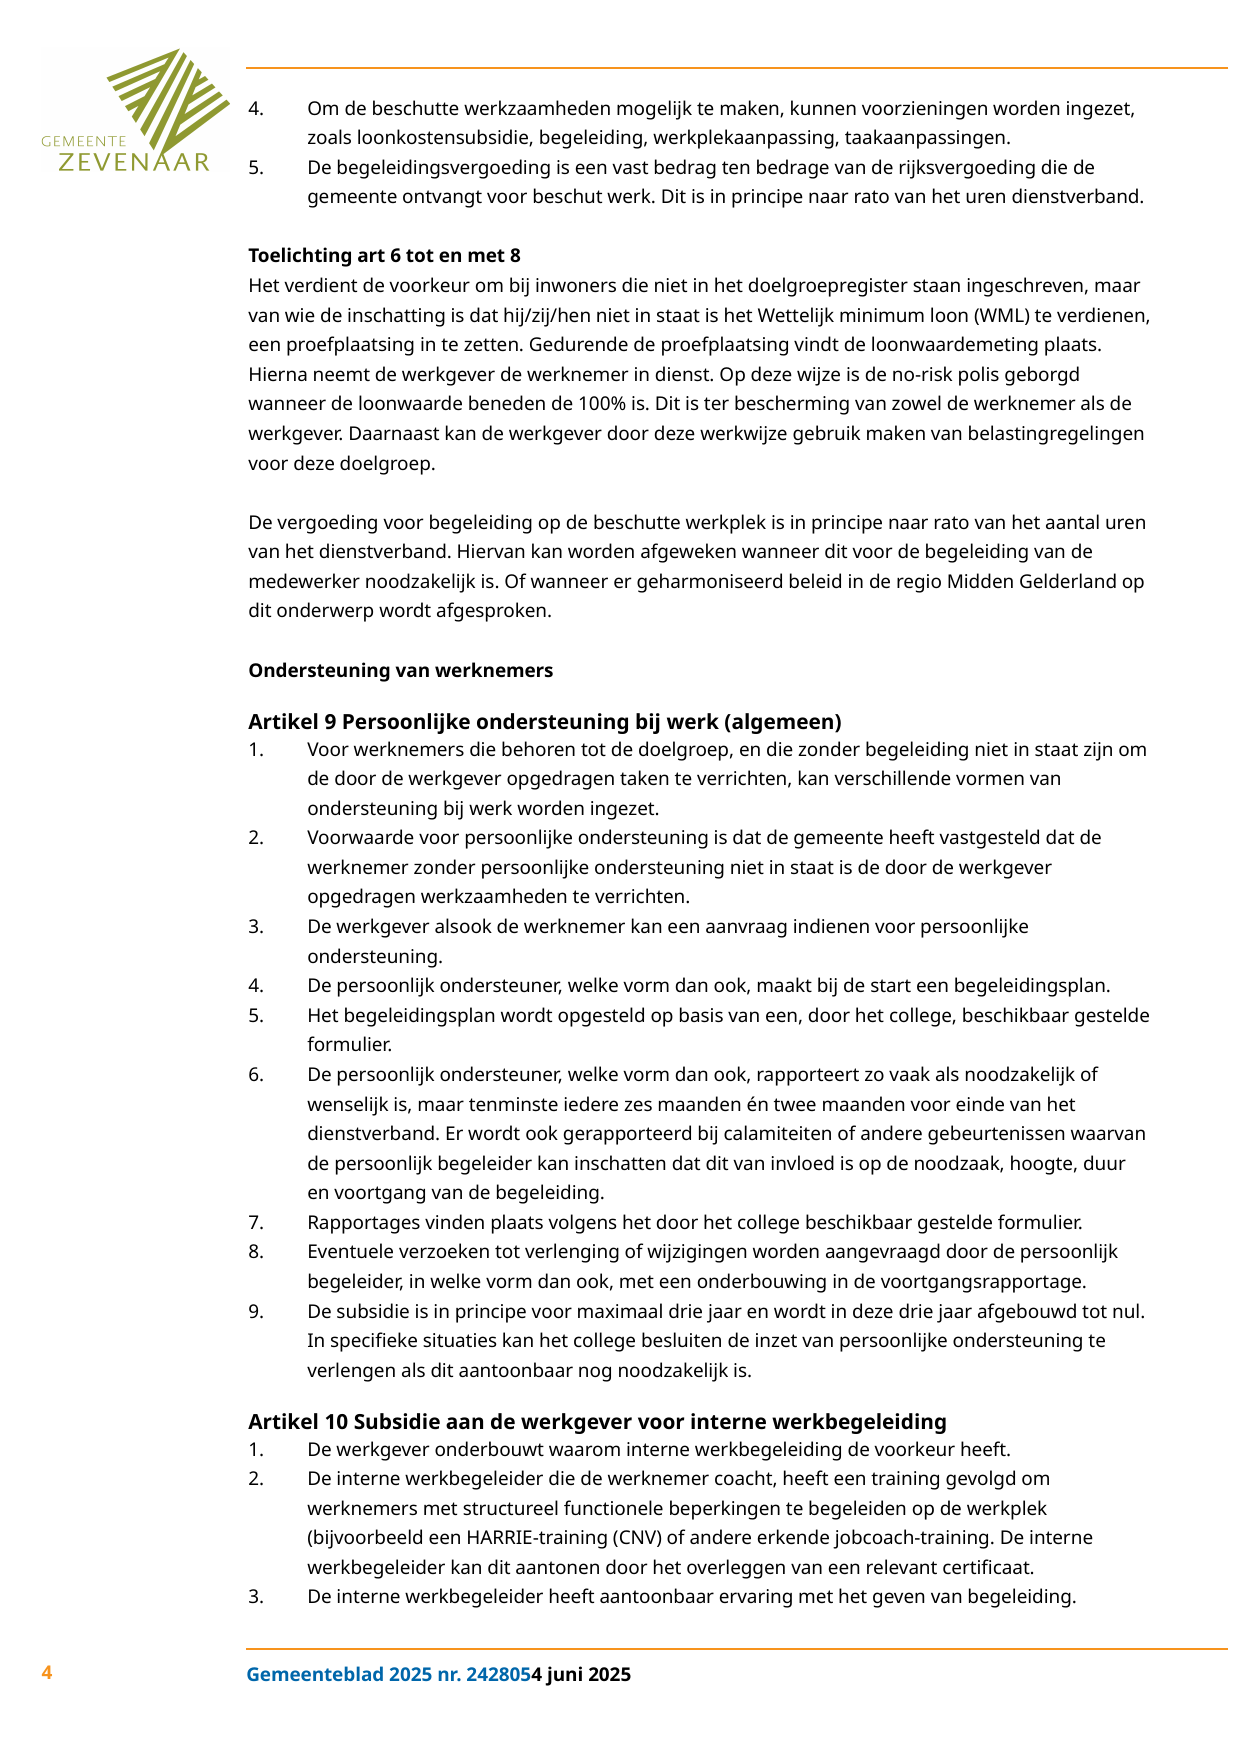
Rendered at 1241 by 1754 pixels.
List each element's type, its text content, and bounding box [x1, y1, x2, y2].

list De interne werkbegeleider heeft aantoonbaar ervaring met het geven van begeleiding. [248, 1584, 1152, 1609]
list Eventuele verzoeken tot verlenging of wijzigingen worden aangevraagd door de persoonlijk begeleider, in welke vorm dan ook, met een onderbouwing in de voortgangsrapportage. [248, 1239, 1152, 1294]
list De werkgever alsook de werknemer kan een aanvraag indienen voor persoonlijke ondersteuning. [248, 913, 1152, 968]
text De vergoeding voor begeleiding op de beschutte werkplek is in principe naar rato van het aantal uren van het dienstverband. Hiervan kan worden afgeweken wanneer dit voor de begeleiding van de medewerker noodzakelijk is. Of wanneer er geharmoniseerd beleid in de regio Midden Gelderland op dit onderwerp wordt afgesproken. [248, 509, 1152, 623]
list De begeleidingsvergoeding is een vast bedrag ten bedrage van de rijksvergoeding die de gemeente ontvangt voor beschut werk. Dit is in principe naar rato van het uren dienstverband. [248, 154, 1152, 209]
text Toelichting art 6 tot en met 8 [248, 243, 1152, 268]
list Om de beschutte werkzaamheden mogelijk te maken, kunnen voorzieningen worden ingezet, zoals loonkostensubsidie, begeleiding, werkplekaanpassing, taakaanpassingen. [248, 95, 1152, 150]
list De werkgever onderbouwt waarom interne werkbegeleiding de voorkeur heeft. [248, 1436, 1152, 1462]
text Artikel 9 Persoonlijke ondersteuning bij werk (algemeen) [248, 707, 1152, 736]
list Het begeleidingsplan wordt opgesteld op basis van een, door het college, beschikbaar gestelde formulier. [248, 1002, 1152, 1057]
text Ondersteuning van werknemers [248, 657, 1152, 683]
picture [41, 47, 231, 172]
text Het verdient de voorkeur om bij inwoners die niet in het doelgroepregister staan ingeschreven, maar van wie de inschatting is dat hij/zij/hen niet in staat is het Wettelijk minimum loon (WML) te verdienen, een proefplaatsing in te zetten. Gedurende de proefplaatsing vindt de loonwaardemeting plaats. Hierna neemt de werkgever de werknemer in dienst. Op deze wijze is de no-risk polis geborgd wanneer de loonwaarde beneden de 100% is. Dit is ter bescherming van zowel de werknemer als de werkgever. Daarnaast kan de werkgever door deze werkwijze gebruik maken van belastingregelingen voor deze doelgroep. [248, 272, 1152, 476]
list De subsidie is in principe voor maximaal drie jaar en wordt in deze drie jaar afgebouwd tot nul. In specifieke situaties kan het college besluiten de inzet van persoonlijke ondersteuning te verlengen als dit aantoonbaar nog noodzakelijk is. [248, 1298, 1152, 1383]
list De persoonlijk ondersteuner, welke vorm dan ook, rapporteert zo vaak als noodzakelijk of wenselijk is, maar tenminste iedere zes maanden én twee maanden voor einde van het dienstverband. Er wordt ook gerapporteerd bij calamiteiten of andere gebeurtenissen waarvan de persoonlijk begeleider kan inschatten dat dit van invloed is op de noodzaak, hoogte, duur en voortgang van de begeleiding. [248, 1061, 1152, 1205]
list De interne werkbegeleider die de werknemer coacht, heeft een training gevolgd om werknemers met structureel functionele beperkingen te begeleiden op de werkplek (bijvoorbeeld een HARRIE-training (CNV) of andere erkende jobcoach-training. De interne werkbegeleider kan dit aantonen door het overleggen van een relevant certificaat. [248, 1465, 1152, 1580]
list De persoonlijk ondersteuner, welke vorm dan ook, maakt bij de start een begeleidingsplan. [248, 972, 1152, 998]
list Voor werknemers die behoren tot de doelgroep, en die zonder begeleiding niet in staat zijn om de door de werkgever opgedragen taken te verrichten, kan verschillende vormen van ondersteuning bij werk worden ingezet. [248, 736, 1152, 821]
list Rapportages vinden plaats volgens het door het college beschikbaar gestelde formulier. [248, 1209, 1152, 1235]
text Artikel 10 Subsidie aan de werkgever voor interne werkbegeleiding [248, 1407, 1152, 1436]
list Voorwaarde voor persoonlijke ondersteuning is dat de gemeente heeft vastgesteld dat de werknemer zonder persoonlijke ondersteuning niet in staat is de door de werkgever opgedragen werkzaamheden te verrichten. [248, 824, 1152, 909]
